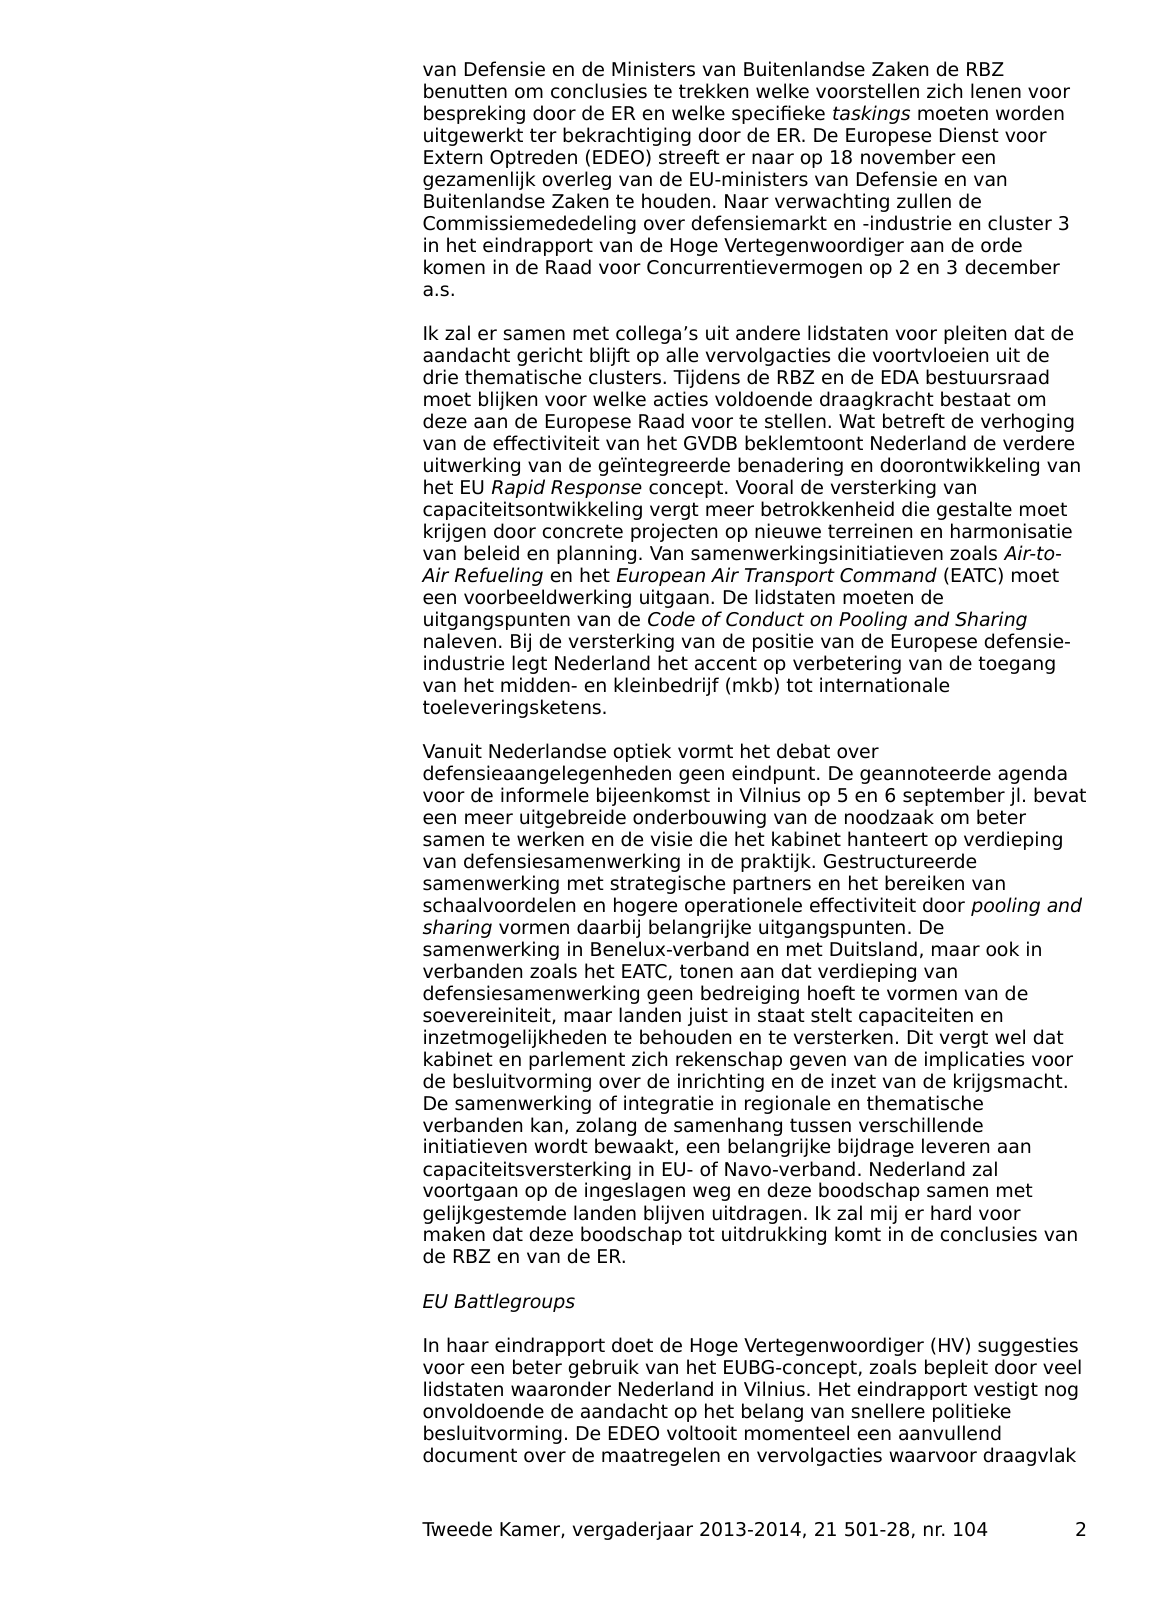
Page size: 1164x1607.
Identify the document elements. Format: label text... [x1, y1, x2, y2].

text In haar eindrapport doet de Hoge Vertegenwoordiger (HV) suggesties voor een beter gebruik van het EUBG-concept, zoals bepleit door veel lidstaten waaronder Nederland in Vilnius. Het eindrapport vestigt nog onvoldoende de aandacht op het belang van snellere politieke besluitvorming. De EDEO voltooit momenteel een aanvullend document over de maatregelen en vervolgacties waarvoor draagvlak [422, 1335, 1087, 1467]
text Ik zal er samen met collega’s uit andere lidstaten voor pleiten dat de aandacht gericht blijft op alle vervolgacties die voortvloeien uit de drie thematische clusters. Tijdens de RBZ en de EDA bestuursraad moet blijken voor welke acties voldoende draagkracht bestaat om deze aan de Europese Raad voor te stellen. Wat betreft de verhoging van de effectiviteit van het GVDB beklemtoont Nederland de verdere uitwerking van de geïntegreerde benadering en doorontwikkeling van het EU Rapid Response concept. Vooral de versterking van capaciteitsontwikkeling vergt meer betrokkenheid die gestalte moet krijgen door concrete projecten op nieuwe terreinen en harmonisatie van beleid en planning. Van samenwerkingsinitiatieven zoals Air-to-Air Refueling en het European Air Transport Command (EATC) moet een voorbeeldwerking uitgaan. De lidstaten moeten de uitgangspunten van de Code of Conduct on Pooling and Sharing naleven. Bij de versterking van de positie van de Europese defensie-industrie legt Nederland het accent op verbetering van de toegang van het midden- en kleinbedrijf (mkb) tot internationale toeleveringsketens. [422, 323, 1087, 719]
text Vanuit Nederlandse optiek vormt het debat over defensieaangelegenheden geen eindpunt. De geannoteerde agenda voor de informele bijeenkomst in Vilnius op 5 en 6 september jl. bevat een meer uitgebreide onderbouwing van de noodzaak om beter samen te werken en de visie die het kabinet hanteert op verdieping van defensiesamenwerking in de praktijk. Gestructureerde samenwerking met strategische partners en het bereiken van schaalvoordelen en hogere operationele effectiviteit door pooling and sharing vormen daarbij belangrijke uitgangspunten. De samenwerking in Benelux-verband en met Duitsland, maar ook in verbanden zoals het EATC, tonen aan dat verdieping van defensiesamenwerking geen bedreiging hoeft te vormen van de soevereiniteit, maar landen juist in staat stelt capaciteiten en inzetmogelijkheden te behouden en te versterken. Dit vergt wel dat kabinet en parlement zich rekenschap geven van de implicaties voor de besluitvorming over de inrichting en de inzet van de krijgsmacht. De samenwerking of integratie in regionale en thematische verbanden kan, zolang de samenhang tussen verschillende initiatieven wordt bewaakt, een belangrijke bijdrage leveren aan capaciteitsversterking in EU- of Navo-verband. Nederland zal voortgaan op de ingeslagen weg en deze boodschap samen met gelijkgestemde landen blijven uitdragen. Ik zal mij er hard voor maken dat deze boodschap tot uitdrukking komt in de conclusies van de RBZ en van de ER. [422, 741, 1087, 1268]
text van Defensie en de Ministers van Buitenlandse Zaken de RBZ benutten om conclusies te trekken welke voorstellen zich lenen voor bespreking door de ER en welke specifieke taskings moeten worden uitgewerkt ter bekrachtiging door de ER. De Europese Dienst voor Extern Optreden (EDEO) streeft er naar op 18 november een gezamenlijk overleg van de EU-ministers van Defensie en van Buitenlandse Zaken te houden. Naar verwachting zullen de Commissiemededeling over defensiemarkt en -industrie en cluster 3 in het eindrapport van de Hoge Vertegenwoordiger aan de orde komen in de Raad voor Concurrentievermogen op 2 en 3 december a.s. [422, 59, 1087, 301]
subtitle EU Battlegroups [422, 1291, 1087, 1312]
